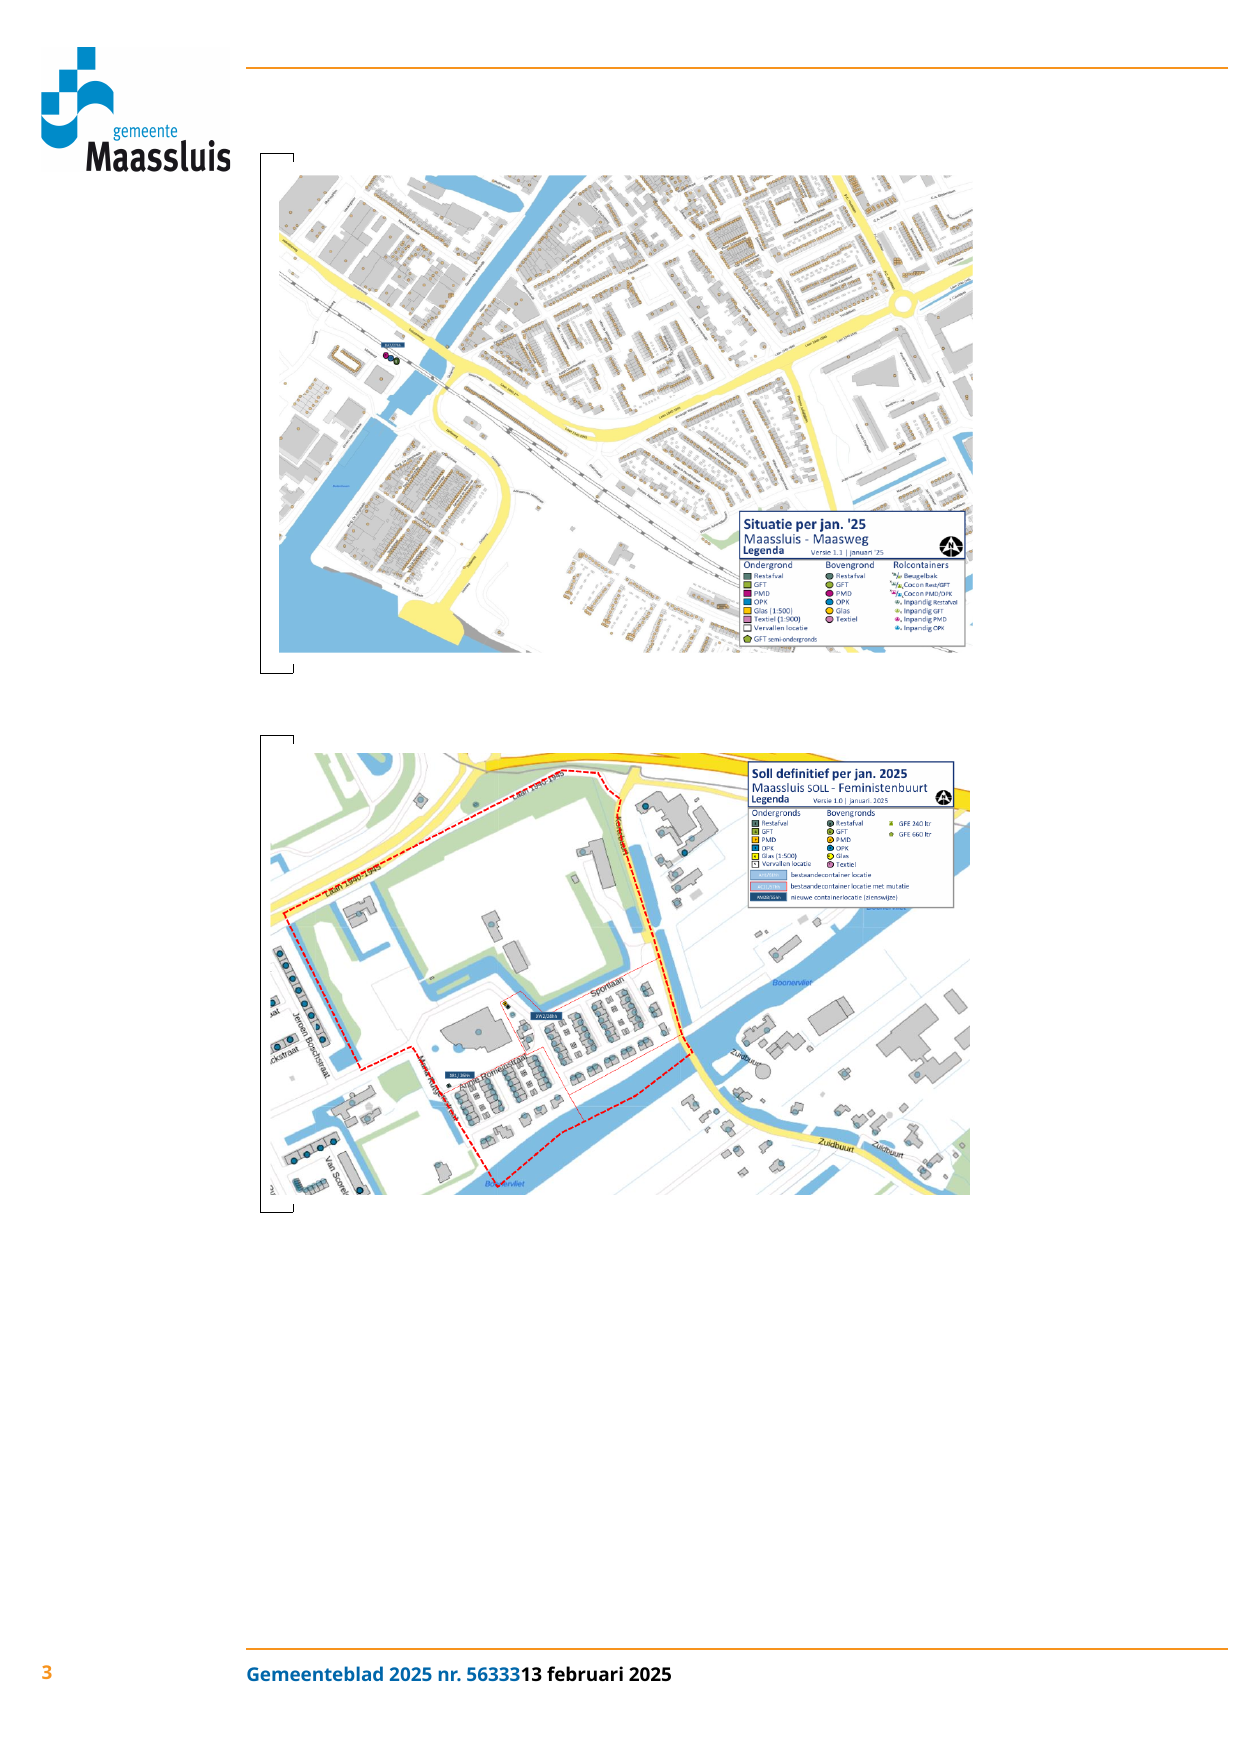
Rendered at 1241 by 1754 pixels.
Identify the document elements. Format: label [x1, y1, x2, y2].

picture [41, 47, 231, 172]
picture [268, 162, 978, 664]
picture [41, 47, 77, 92]
picture [268, 744, 978, 1204]
